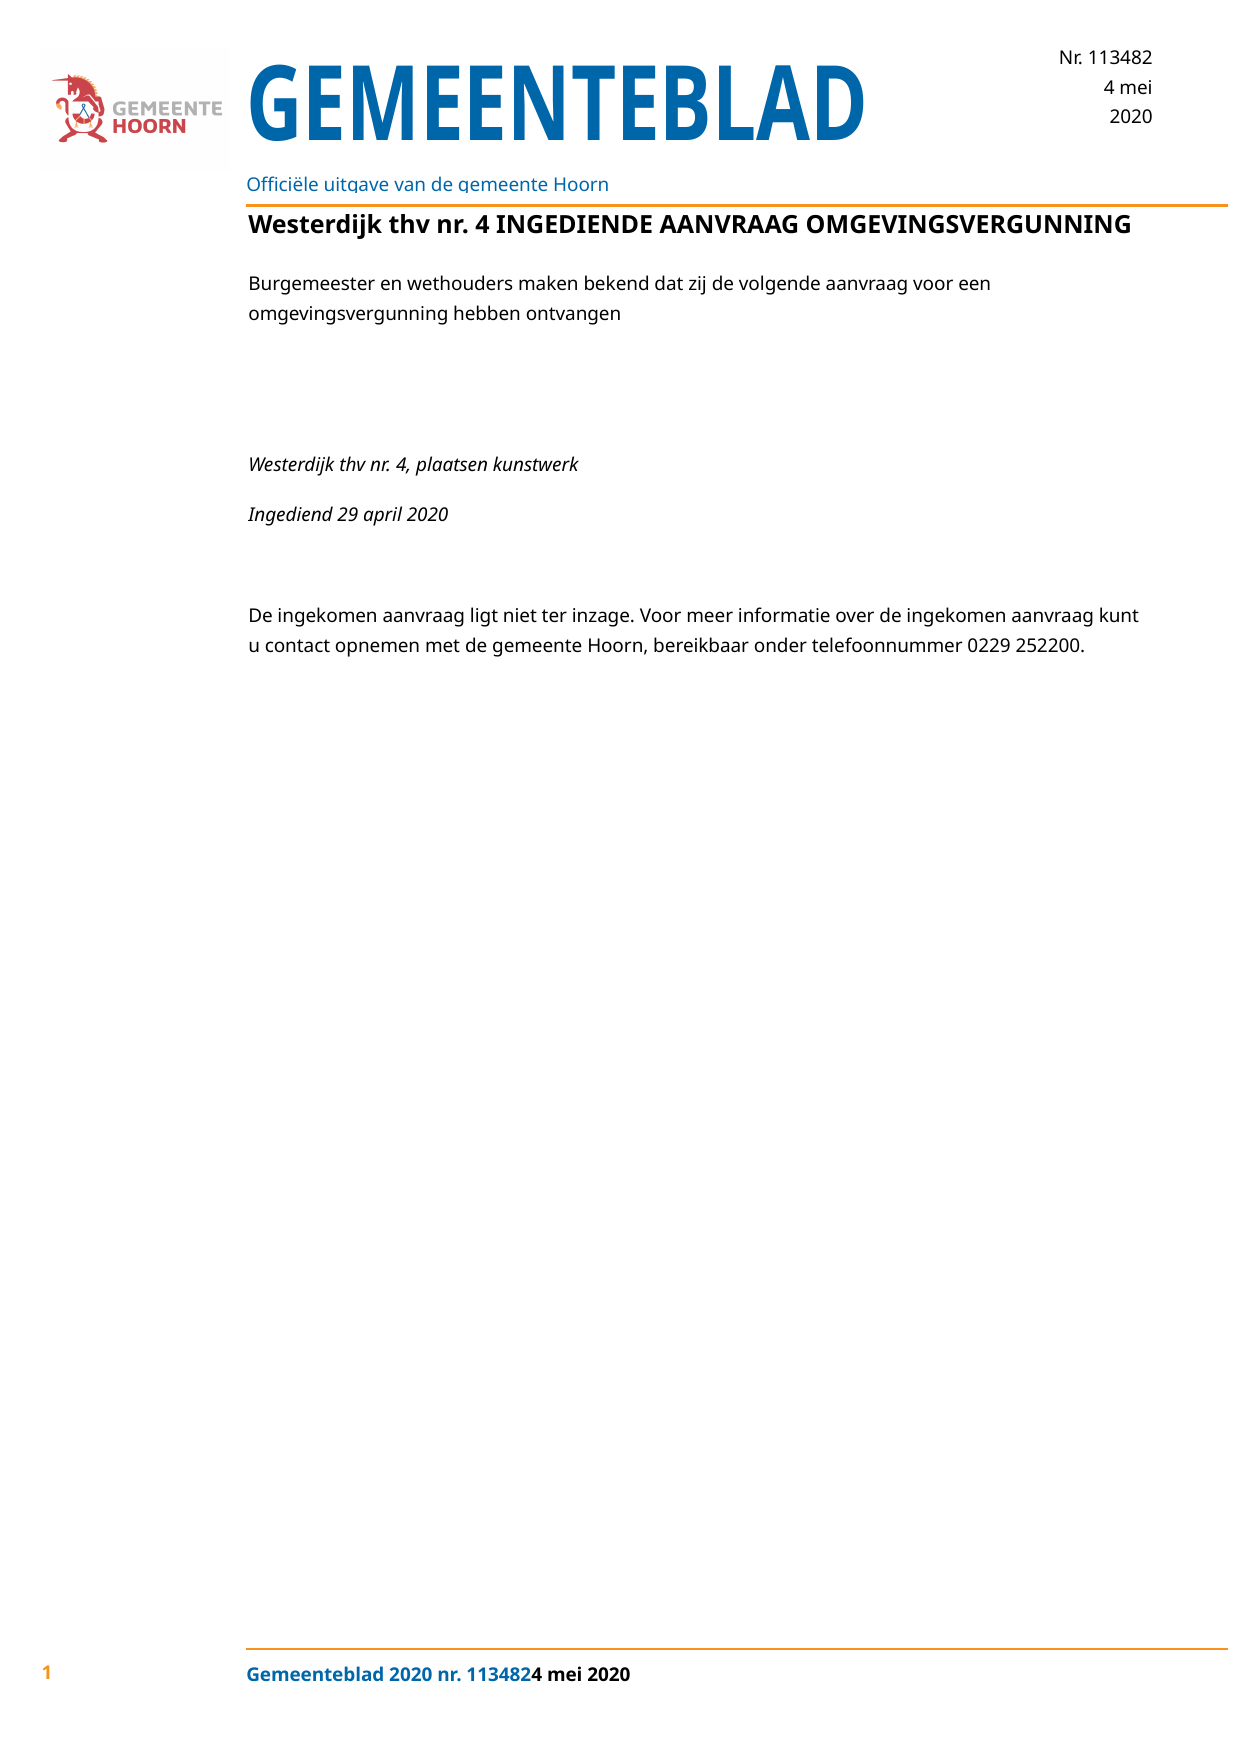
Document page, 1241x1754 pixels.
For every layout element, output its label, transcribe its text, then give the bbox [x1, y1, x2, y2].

text De ingekomen aanvraag ligt niet ter inzage. Voor meer informatie over de ingekomen aanvraag kunt u contact opnemen met de gemeente Hoorn, bereikbaar onder telefoonnummer 0229 252200. [248, 602, 1152, 658]
text Westerdijk thv nr. 4 INGEDIENDE AANVRAAG OMGEVINGSVERGUNNING [248, 207, 1152, 241]
text Ingediend 29 april 2020 [248, 502, 1152, 527]
text Burgemeester en wethouders maken bekend dat zij de volgende aanvraag voor een omgevingsvergunning hebben ontvangen [248, 270, 1152, 326]
text Westerdijk thv nr. 4, plaatsen kunstwerk [248, 451, 1152, 477]
picture [41, 47, 231, 172]
